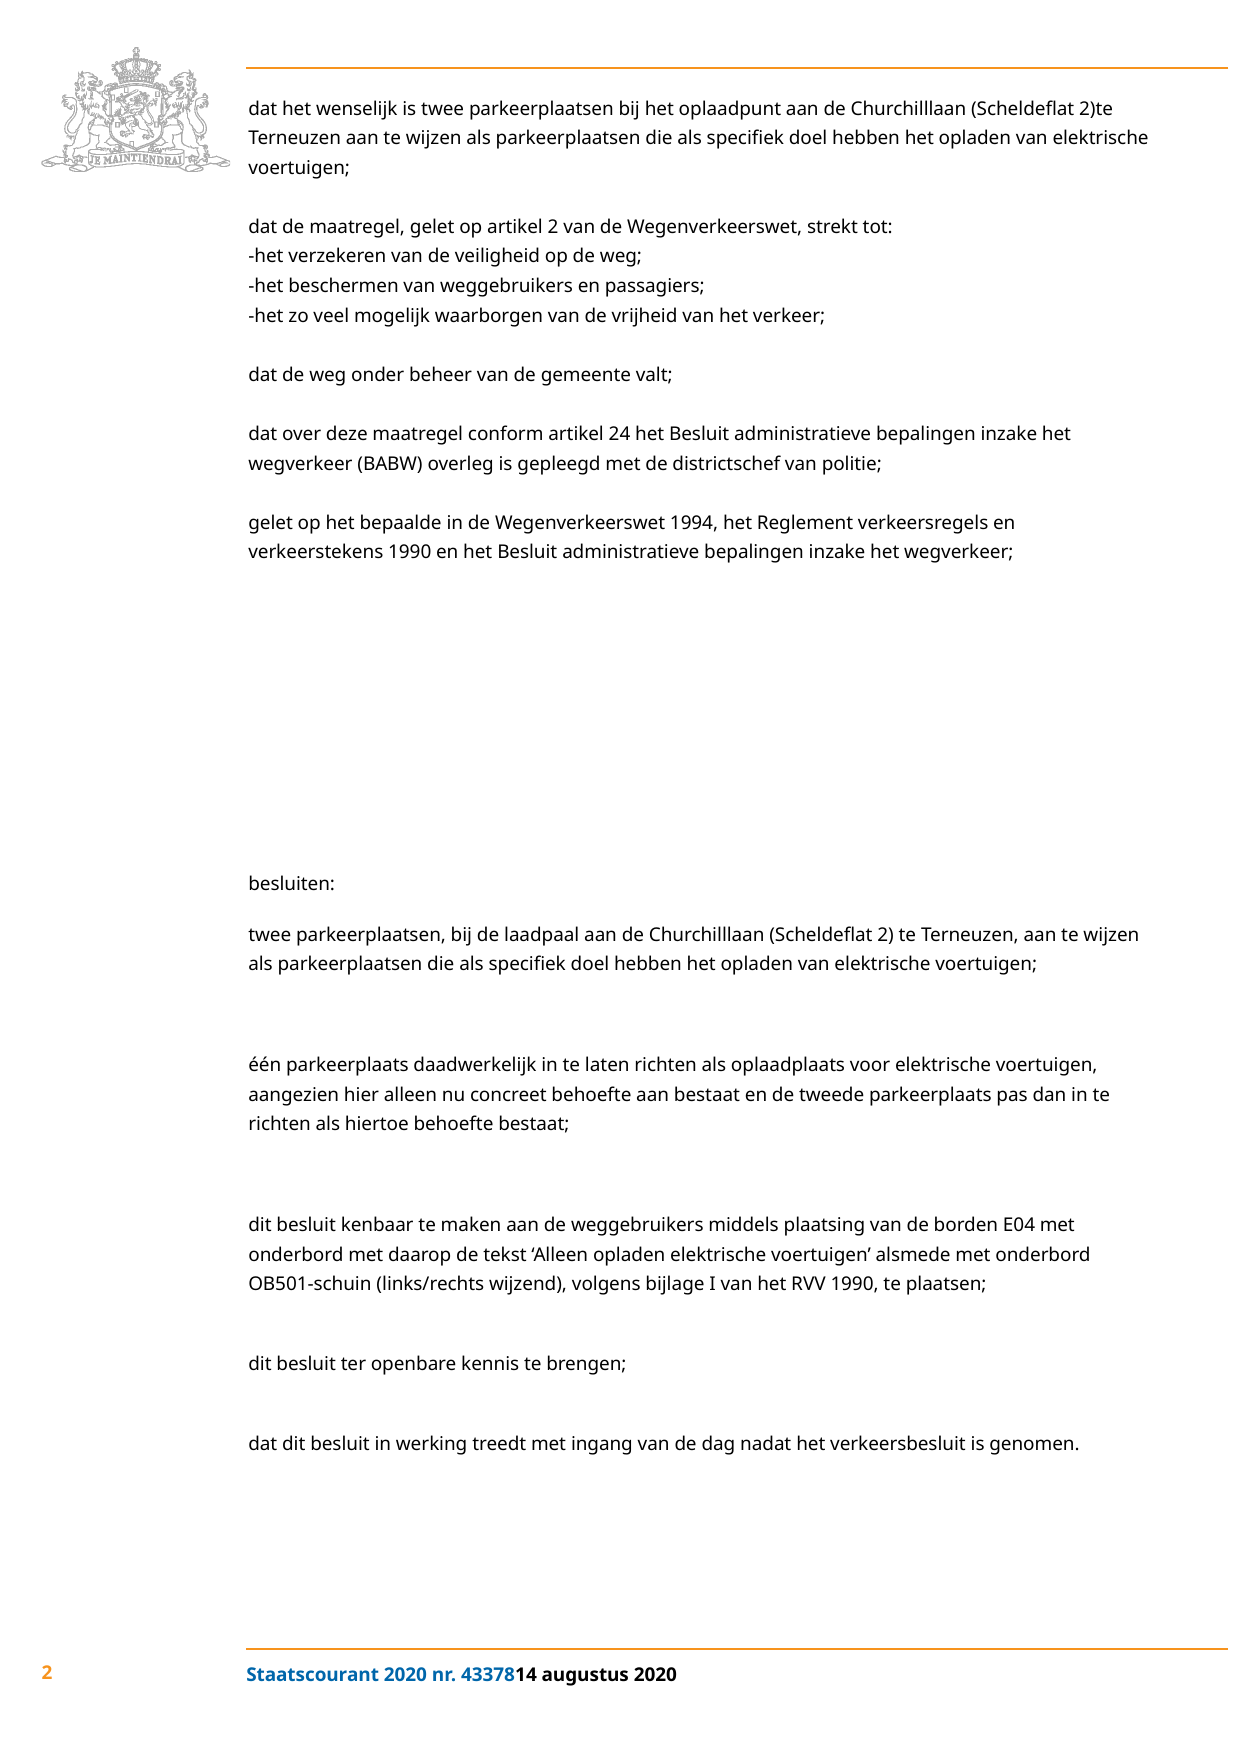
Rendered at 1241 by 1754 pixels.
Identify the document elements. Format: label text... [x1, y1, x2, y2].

text -het verzekeren van de veiligheid op de weg; [248, 243, 1152, 268]
text dat het wenselijk is twee parkeerplaatsen bij het oplaadpunt aan de Churchilllaan (Scheldeflat 2)te Terneuzen aan te wijzen als parkeerplaatsen die als specifiek doel hebben het opladen van elektrische voertuigen; [248, 95, 1152, 180]
text gelet op het bepaalde in de Wegenverkeerswet 1994, het Reglement verkeersregels en verkeerstekens 1990 en het Besluit administratieve bepalingen inzake het wegverkeer; [248, 509, 1152, 564]
text dat dit besluit in werking treedt met ingang van de dag nadat het verkeersbesluit is genomen. [248, 1431, 1152, 1456]
text dat de maatregel, gelet op artikel 2 van de Wegenverkeerswet, strekt tot: [248, 213, 1152, 239]
text besluiten: [248, 871, 1152, 896]
text twee parkeerplaatsen, bij de laadpaal aan de Churchilllaan (Scheldeflat 2) te Terneuzen, aan te wijzen als parkeerplaatsen die als specifiek doel hebben het opladen van elektrische voertuigen; [248, 921, 1152, 976]
text dit besluit kenbaar te maken aan de weggebruikers middels plaatsing van de borden E04 met onderbord met daarop de tekst ‘Alleen opladen elektrische voertuigen’ alsmede met onderbord OB501-schuin (links/rechts wijzend), volgens bijlage I van het RVV 1990, te plaatsen; [248, 1211, 1152, 1296]
text dat de weg onder beheer van de gemeente valt; [248, 361, 1152, 387]
text dit besluit ter openbare kennis te brengen; [248, 1351, 1152, 1376]
text dat over deze maatregel conform artikel 24 het Besluit administratieve bepalingen inzake het wegverkeer (BABW) overleg is gepleegd met de districtschef van politie; [248, 420, 1152, 476]
text -het beschermen van weggebruikers en passagiers; [248, 272, 1152, 298]
text één parkeerplaats daadwerkelijk in te laten richten als oplaadplaats voor elektrische voertuigen, aangezien hier alleen nu concreet behoefte aan bestaat en de tweede parkeerplaats pas dan in te richten als hiertoe behoefte bestaat; [248, 1051, 1152, 1136]
picture [41, 47, 231, 172]
text -het zo veel mogelijk waarborgen van de vrijheid van het verkeer; [248, 302, 1152, 328]
